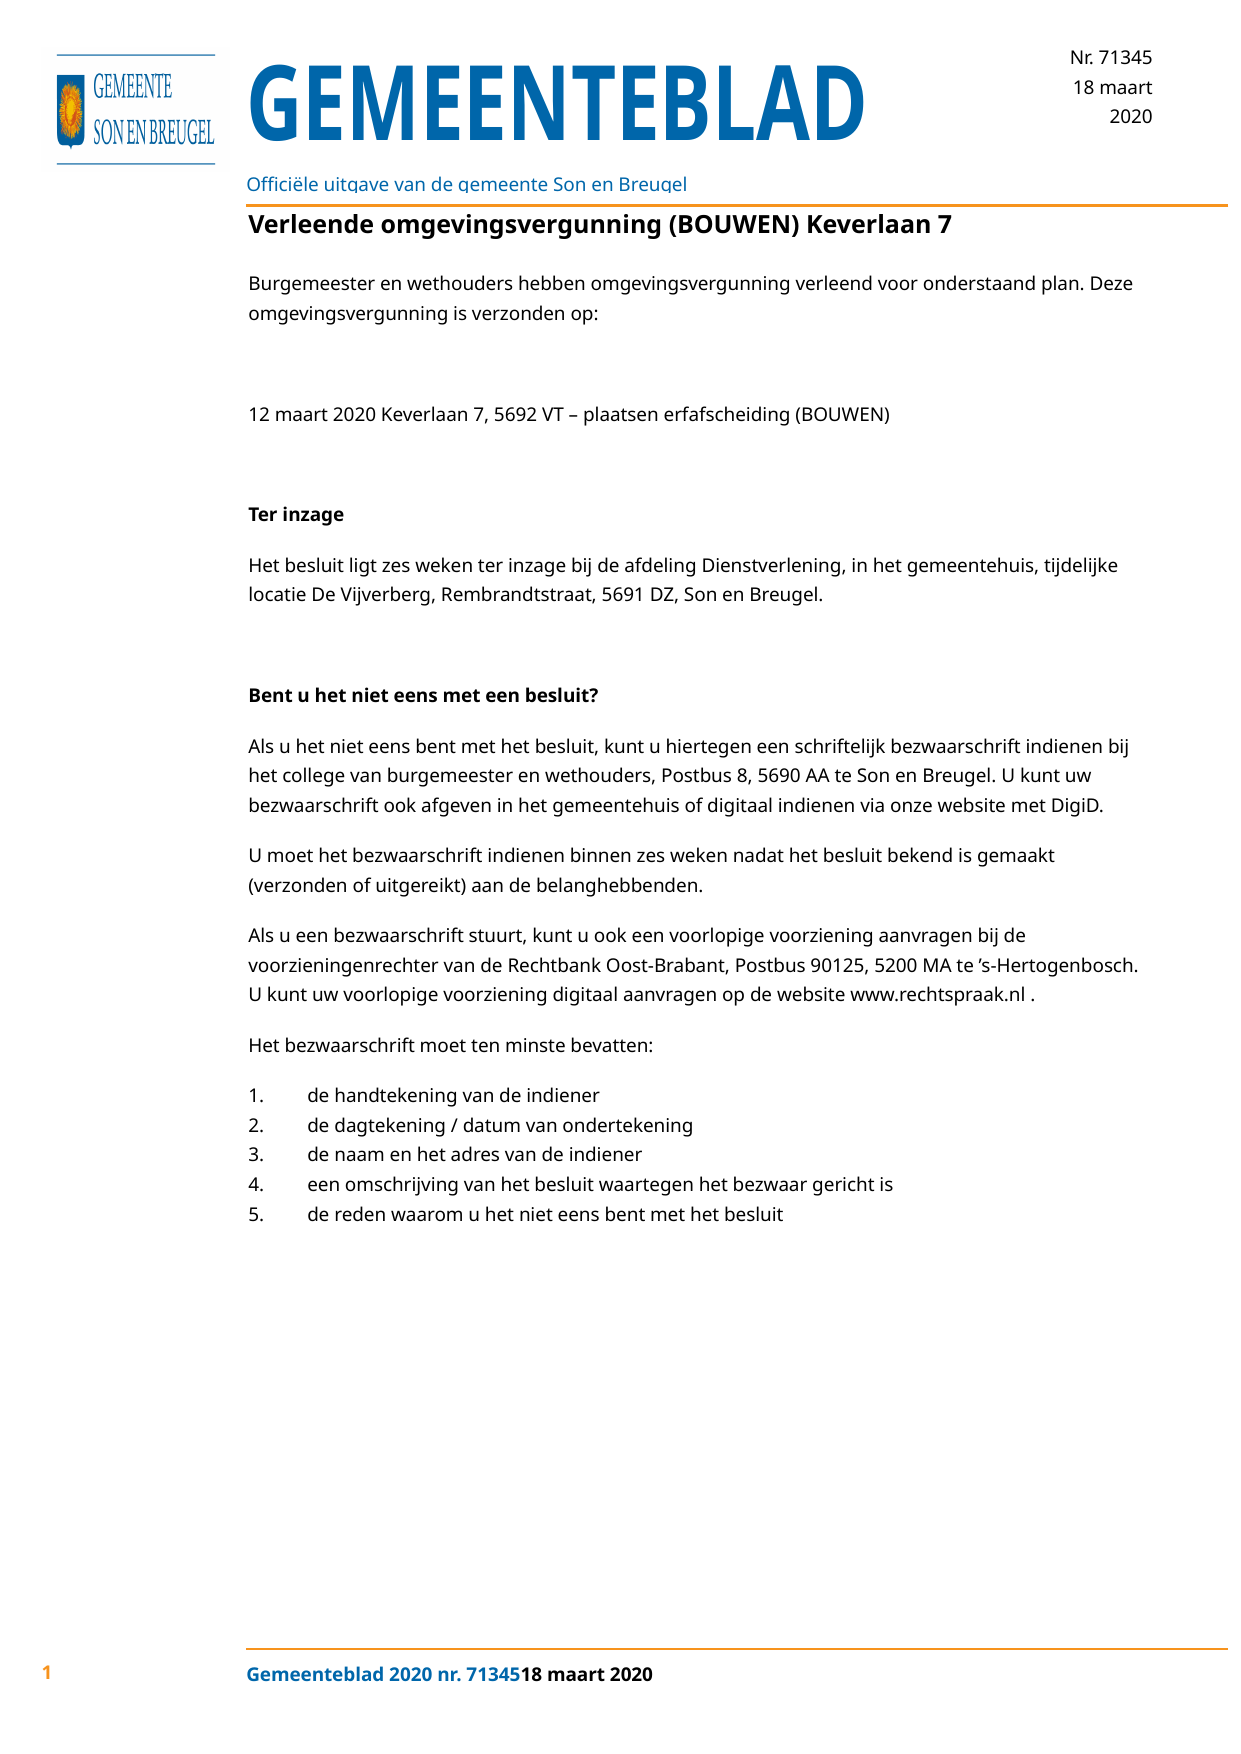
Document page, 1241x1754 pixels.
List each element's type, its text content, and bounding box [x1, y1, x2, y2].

list de handtekening van de indiener [248, 1082, 1152, 1108]
text Het bezwaarschrift moet ten minste bevatten: [248, 1032, 1152, 1058]
text Het besluit ligt zes weken ter inzage bij de afdeling Dienstverlening, in het gemeentehuis, tijdelijke locatie De Vijverberg, Rembrandtstraat, 5691 DZ, Son en Breugel. [248, 552, 1152, 607]
list de naam en het adres van de indiener [248, 1142, 1152, 1167]
picture [41, 47, 231, 172]
text Als u het niet eens bent met het besluit, kunt u hiertegen een schriftelijk bezwaarschrift indienen bij het college van burgemeester en wethouders, Postbus 8, 5690 AA te Son en Breugel. U kunt uw bezwaarschrift ook afgeven in het gemeentehuis of digitaal indienen via onze website met DigiD. [248, 733, 1152, 818]
text Verleende omgevingsvergunning (BOUWEN) Keverlaan 7 [248, 207, 1152, 241]
list de dagtekening / datum van ondertekening [248, 1112, 1152, 1138]
text Bent u het niet eens met een besluit? [248, 682, 1152, 708]
text Burgemeester en wethouders hebben omgevingsvergunning verleend voor onderstaand plan. Deze omgevingsvergunning is verzonden op: [248, 270, 1152, 326]
text Als u een bezwaarschrift stuurt, kunt u ook een voorlopige voorziening aanvragen bij de voorzieningenrechter van de Rechtbank Oost-Brabant, Postbus 90125, 5200 MA te ’s-Hertogenbosch. U kunt uw voorlopige voorziening digitaal aanvragen op de website www.rechtspraak.nl . [248, 922, 1152, 1007]
text U moet het bezwaarschrift indienen binnen zes weken nadat het besluit bekend is gemaakt (verzonden of uitgereikt) aan de belanghebbenden. [248, 842, 1152, 898]
list de reden waarom u het niet eens bent met het besluit [248, 1201, 1152, 1226]
text Ter inzage [248, 502, 1152, 527]
list een omschrijving van het besluit waartegen het bezwaar gericht is [248, 1171, 1152, 1197]
text 12 maart 2020 Keverlaan 7, 5692 VT – plaatsen erfafscheiding (BOUWEN) [248, 401, 1152, 426]
